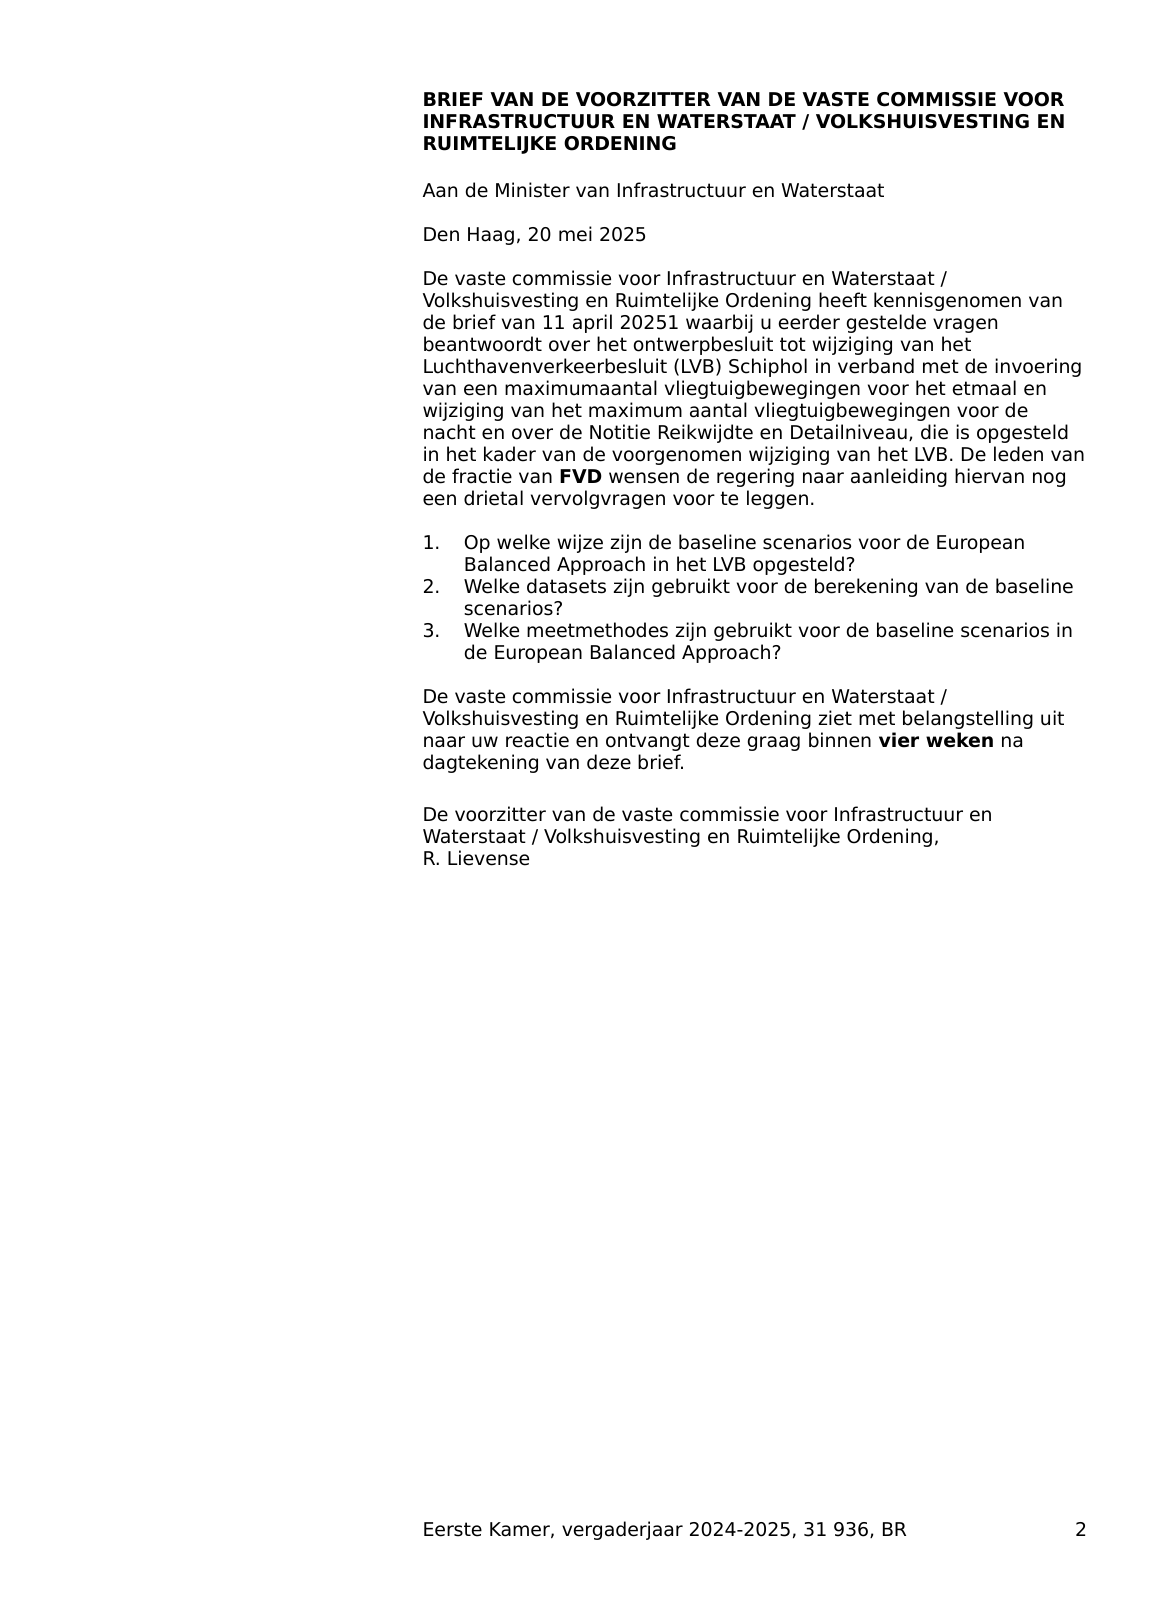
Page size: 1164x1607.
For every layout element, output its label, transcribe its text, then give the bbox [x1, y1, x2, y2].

text 1. Op welke wijze zijn de baseline scenarios voor de European Balanced Approach in het LVB opgesteld? [422, 532, 1087, 576]
text De voorzitter van de vaste commissie voor Infrastructuur en Waterstaat / Volkshuisvesting en Ruimtelijke Ordening, R. Lievense [422, 804, 1087, 870]
text Aan de Minister van Infrastructuur en Waterstaat [422, 180, 1087, 202]
text 3. Welke meetmethodes zijn gebruikt voor de baseline scenarios in de European Balanced Approach? [422, 620, 1087, 664]
text De vaste commissie voor Infrastructuur en Waterstaat / Volkshuisvesting en Ruimtelijke Ordening heeft kennisgenomen van de brief van 11 april 20251 waarbij u eerder gestelde vragen beantwoordt over het ontwerpbesluit tot wijziging van het Luchthavenverkeerbesluit (LVB) Schiphol in verband met de invoering van een maximumaantal vliegtuigbewegingen voor het etmaal en wijziging van het maximum aantal vliegtuigbewegingen voor de nacht en over de Notitie Reikwijdte en Detailniveau, die is opgesteld in het kader van de voorgenomen wijziging van het LVB. De leden van de fractie van FVD wensen de regering naar aanleiding hiervan nog een drietal vervolgvragen voor te leggen. [422, 268, 1087, 510]
text Den Haag, 20 mei 2025 [422, 224, 1087, 246]
text De vaste commissie voor Infrastructuur en Waterstaat / Volkshuisvesting en Ruimtelijke Ordening ziet met belangstelling uit naar uw reactie en ontvangt deze graag binnen vier weken na dagtekening van deze brief. [422, 686, 1087, 774]
subtitle BRIEF VAN DE VOORZITTER VAN DE VASTE COMMISSIE VOOR INFRASTRUCTUUR EN WATERSTAAT / VOLKSHUISVESTING EN RUIMTELIJKE ORDENING [422, 89, 1087, 155]
text 2. Welke datasets zijn gebruikt voor de berekening van de baseline scenarios? [422, 576, 1087, 620]
